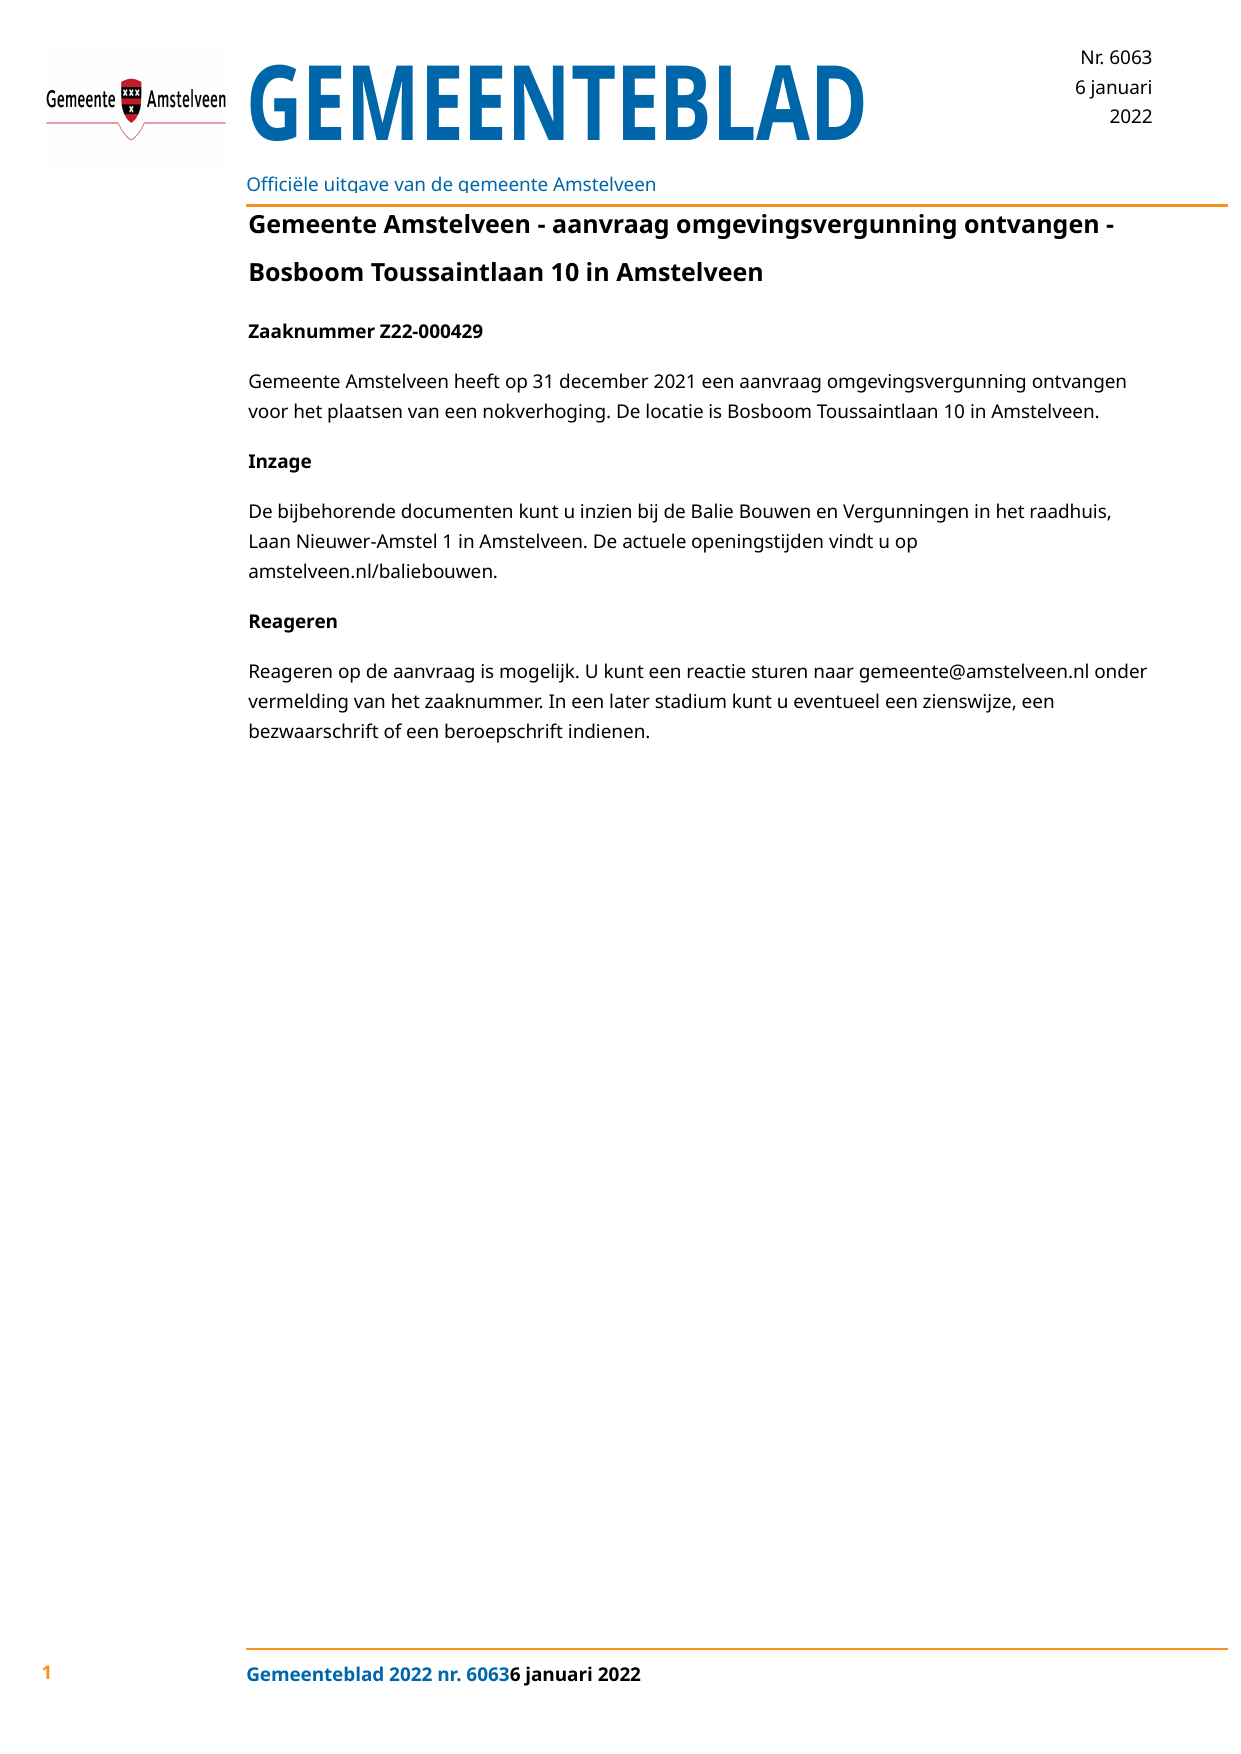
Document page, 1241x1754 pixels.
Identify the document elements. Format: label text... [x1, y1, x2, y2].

text Reageren op de aanvraag is mogelijk. U kunt een reactie sturen naar gemeente@amstelveen.nl onder vermelding van het zaaknummer. In een later stadium kunt u eventueel een zienswijze, een bezwaarschrift of een beroepschrift indienen. [248, 659, 1152, 744]
text Reageren [248, 608, 1152, 634]
text Gemeente Amstelveen - aanvraag omgevingsvergunning ontvangen - Bosboom Toussaintlaan 10 in Amstelveen [248, 207, 1152, 288]
text Zaaknummer Z22-000429 [248, 318, 1152, 344]
text Inzage [248, 448, 1152, 474]
text Gemeente Amstelveen heeft op 31 december 2021 een aanvraag omgevingsvergunning ontvangen voor het plaatsen van een nokverhoging. De locatie is Bosboom Toussaintlaan 10 in Amstelveen. [248, 368, 1152, 424]
text De bijbehorende documenten kunt u inzien bij de Balie Bouwen en Vergunningen in het raadhuis, Laan Nieuwer-Amstel 1 in Amstelveen. De actuele openingstijden vindt u op amstelveen.nl/baliebouwen. [248, 499, 1152, 584]
picture [41, 47, 231, 172]
